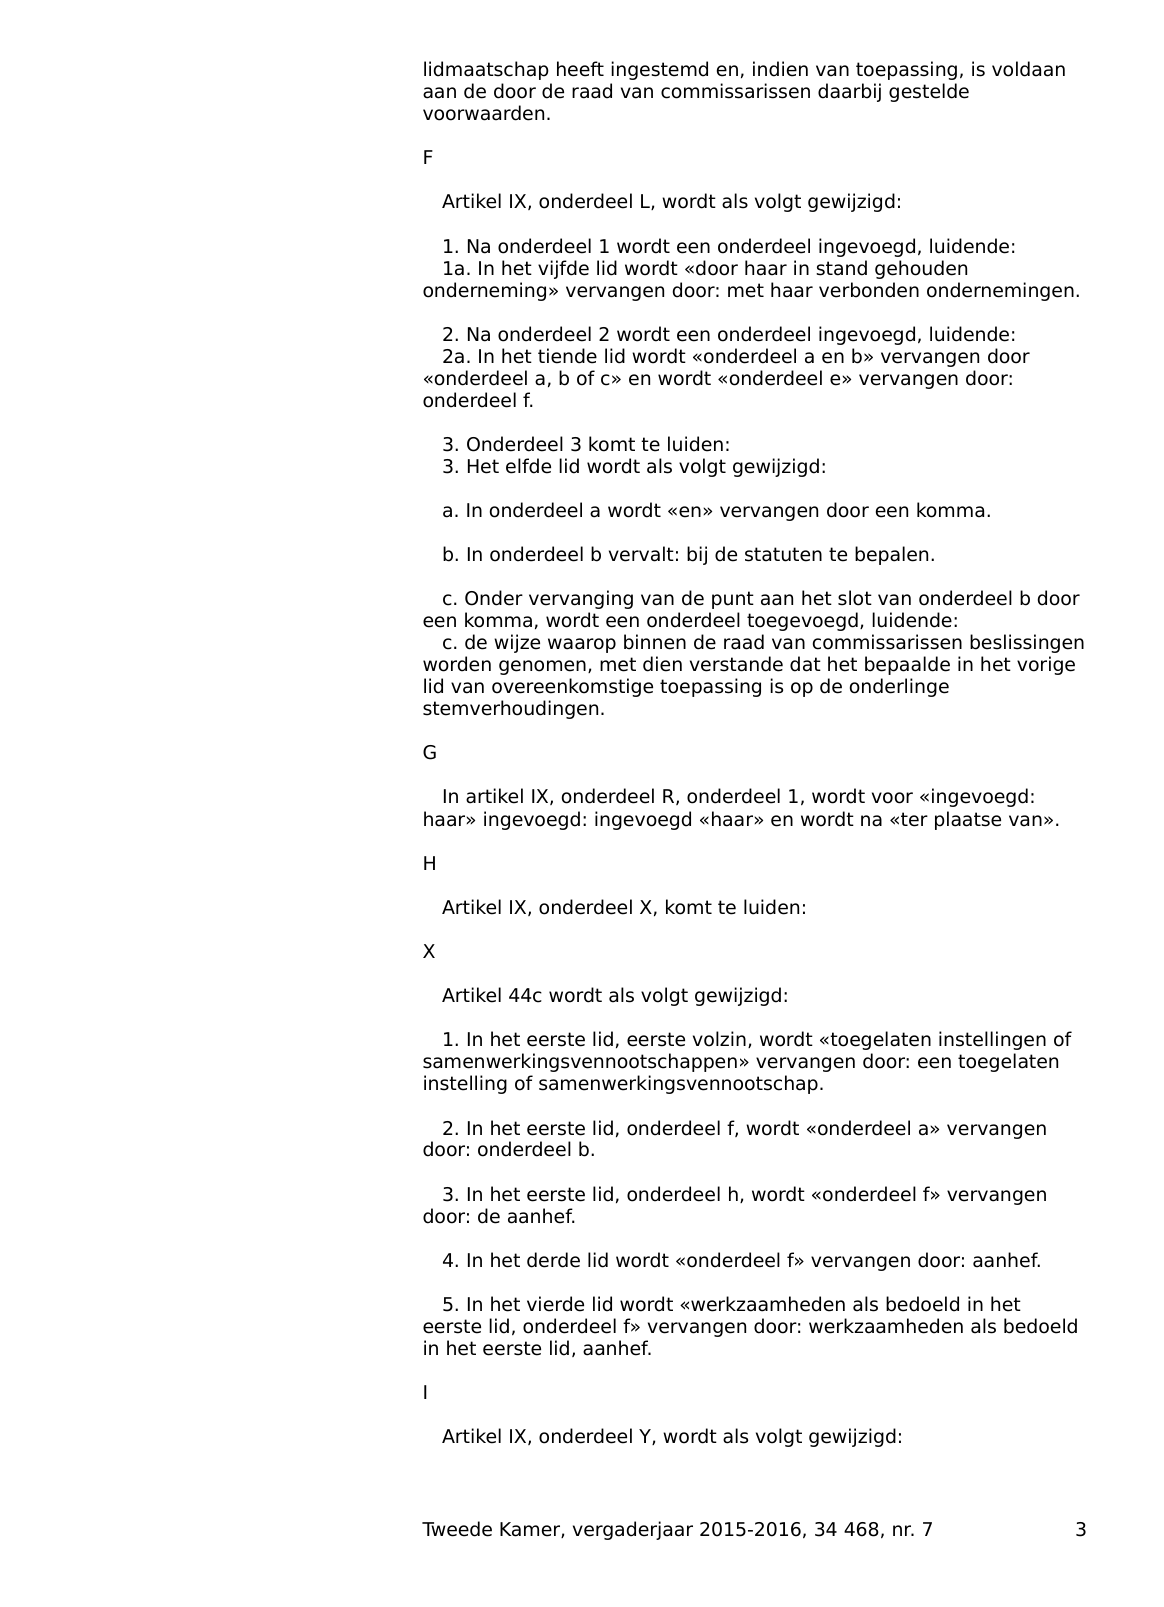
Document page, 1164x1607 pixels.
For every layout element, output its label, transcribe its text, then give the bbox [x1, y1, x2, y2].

text a. In onderdeel a wordt «en» vervangen door een komma. [422, 500, 1087, 522]
text Artikel IX, onderdeel Y, wordt als volgt gewijzigd: [422, 1426, 1087, 1448]
text Artikel IX, onderdeel L, wordt als volgt gewijzigd: [422, 191, 1087, 213]
subtitle F [422, 147, 1087, 169]
subtitle I [422, 1382, 1087, 1404]
text 4. In het derde lid wordt «onderdeel f» vervangen door: aanhef. [422, 1250, 1087, 1272]
text Artikel IX, onderdeel X, komt te luiden: [422, 897, 1087, 919]
text 1. In het eerste lid, eerste volzin, wordt «toegelaten instellingen of samenwerkingsvennootschappen» vervangen door: een toegelaten instelling of samenwerkingsvennootschap. [422, 1029, 1087, 1095]
text Artikel 44c wordt als volgt gewijzigd: [422, 985, 1087, 1007]
text 3. Het elfde lid wordt als volgt gewijzigd: [422, 456, 1087, 478]
subtitle G [422, 742, 1087, 764]
text b. In onderdeel b vervalt: bij de statuten te bepalen. [422, 544, 1087, 566]
text lidmaatschap heeft ingestemd en, indien van toepassing, is voldaan aan de door de raad van commissarissen daarbij gestelde voorwaarden. [422, 59, 1087, 125]
text 5. In het vierde lid wordt «werkzaamheden als bedoeld in het eerste lid, onderdeel f» vervangen door: werkzaamheden als bedoeld in het eerste lid, aanhef. [422, 1294, 1087, 1360]
text 3. Onderdeel 3 komt te luiden: [422, 434, 1087, 456]
text c. Onder vervanging van de punt aan het slot van onderdeel b door een komma, wordt een onderdeel toegevoegd, luidende: [422, 588, 1087, 632]
text In artikel IX, onderdeel R, onderdeel 1, wordt voor «ingevoegd: haar» ingevoegd: ingevoegd «haar» en wordt na «ter plaatse van». [422, 786, 1087, 830]
text 3. In het eerste lid, onderdeel h, wordt «onderdeel f» vervangen door: de aanhef. [422, 1183, 1087, 1227]
text 1. Na onderdeel 1 wordt een onderdeel ingevoegd, luidende: [422, 236, 1087, 257]
subtitle H [422, 853, 1087, 874]
text 2a. In het tiende lid wordt «onderdeel a en b» vervangen door «onderdeel a, b of c» en wordt «onderdeel e» vervangen door: onderdeel f. [422, 346, 1087, 412]
subtitle X [422, 941, 1087, 963]
text c. de wijze waarop binnen de raad van commissarissen beslissingen worden genomen, met dien verstande dat het bepaalde in het vorige lid van overeenkomstige toepassing is op de onderlinge stemverhoudingen. [422, 632, 1087, 720]
text 2. Na onderdeel 2 wordt een onderdeel ingevoegd, luidende: [422, 324, 1087, 346]
text 2. In het eerste lid, onderdeel f, wordt «onderdeel a» vervangen door: onderdeel b. [422, 1117, 1087, 1161]
text 1a. In het vijfde lid wordt «door haar in stand gehouden onderneming» vervangen door: met haar verbonden ondernemingen. [422, 257, 1087, 301]
